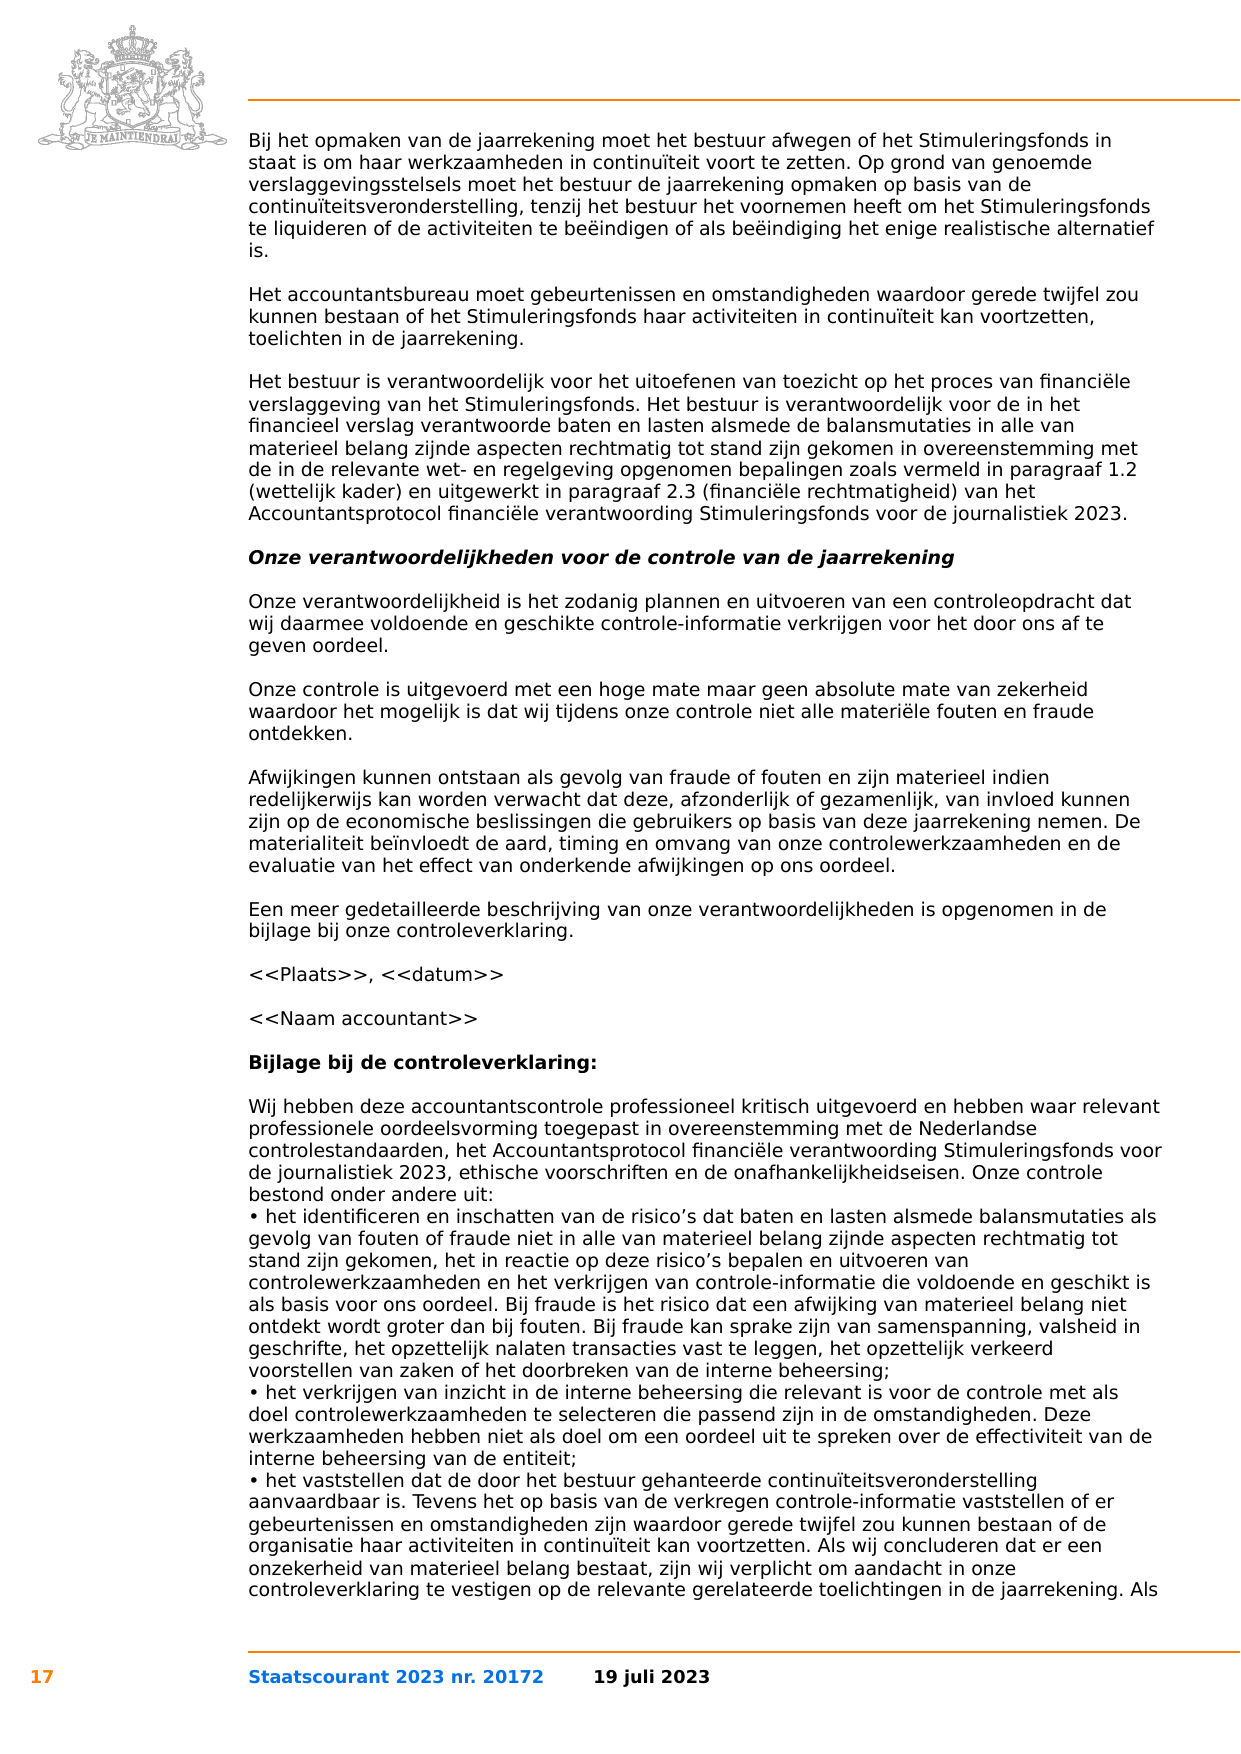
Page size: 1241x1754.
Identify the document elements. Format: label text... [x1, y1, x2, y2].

text Het accountantsbureau moet gebeurtenissen en omstandigheden waardoor gerede twijfel zou kunnen bestaan of het Stimuleringsfonds haar activiteiten in continuïteit kan voortzetten, toelichten in de jaarrekening. [248, 284, 1163, 349]
text Onze verantwoordelijkheid is het zodanig plannen en uitvoeren van een controleopdracht dat wij daarmee voldoende en geschikte controle-informatie verkrijgen voor het door ons af te geven oordeel. [248, 591, 1163, 657]
text • het verkrijgen van inzicht in de interne beheersing die relevant is voor de controle met als doel controlewerkzaamheden te selecteren die passend zijn in de omstandigheden. Deze werkzaamheden hebben niet als doel om een oordeel uit te spreken over de effectiviteit van de interne beheersing van de entiteit; [248, 1382, 1163, 1469]
text Bij het opmaken van de jaarrekening moet het bestuur afwegen of het Stimuleringsfonds in staat is om haar werkzaamheden in continuïteit voort te zetten. Op grond van genoemde verslaggevingsstelsels moet het bestuur de jaarrekening opmaken op basis van de continuïteitsveronderstelling, tenzij het bestuur het voornemen heeft om het Stimuleringsfonds te liquideren of de activiteiten te beëindigen of als beëindiging het enige realistische alternatief is. [248, 130, 1163, 262]
text Het bestuur is verantwoordelijk voor het uitoefenen van toezicht op het proces van financiële verslaggeving van het Stimuleringsfonds. Het bestuur is verantwoordelijk voor de in het financieel verslag verantwoorde baten en lasten alsmede de balansmutaties in alle van materieel belang zijnde aspecten rechtmatig tot stand zijn gekomen in overeenstemming met de in de relevante wet- en regelgeving opgenomen bepalingen zoals vermeld in paragraaf 1.2 (wettelijk kader) en uitgewerkt in paragraaf 2.3 (financiële rechtmatigheid) van het Accountantsprotocol financiële verantwoording Stimuleringsfonds voor de journalistiek 2023. [248, 371, 1163, 525]
text • het vaststellen dat de door het bestuur gehanteerde continuïteitsveronderstelling aanvaardbaar is. Tevens het op basis van de verkregen controle-informatie vaststellen of er gebeurtenissen en omstandigheden zijn waardoor gerede twijfel zou kunnen bestaan of de organisatie haar activiteiten in continuïteit kan voortzetten. Als wij concluderen dat er een onzekerheid van materieel belang bestaat, zijn wij verplicht om aandacht in onze controleverklaring te vestigen op de relevante gerelateerde toelichtingen in de jaarrekening. Als [248, 1469, 1163, 1601]
text Een meer gedetailleerde beschrijving van onze verantwoordelijkheden is opgenomen in de bijlage bij onze controleverklaring. [248, 898, 1163, 942]
text Wij hebben deze accountantscontrole professioneel kritisch uitgevoerd en hebben waar relevant professionele oordeelsvorming toegepast in overeenstemming met de Nederlandse controlestandaarden, het Accountantsprotocol financiële verantwoording Stimuleringsfonds voor de journalistiek 2023, ethische voorschriften en de onafhankelijkheidseisen. Onze controle bestond onder andere uit: [248, 1096, 1163, 1206]
picture [38, 25, 227, 150]
subtitle Onze verantwoordelijkheden voor de controle van de jaarrekening [248, 547, 1163, 569]
text <<Plaats>>, <<datum>> [248, 964, 1163, 986]
text Bijlage bij de controleverklaring: [248, 1052, 1163, 1074]
text Afwijkingen kunnen ontstaan als gevolg van fraude of fouten en zijn materieel indien redelijkerwijs kan worden verwacht dat deze, afzonderlijk of gezamenlijk, van invloed kunnen zijn op de economische beslissingen die gebruikers op basis van deze jaarrekening nemen. De materialiteit beïnvloedt de aard, timing en omvang van onze controlewerkzaamheden en de evaluatie van het effect van onderkende afwijkingen op ons oordeel. [248, 767, 1163, 877]
text <<Naam accountant>> [248, 1008, 1163, 1030]
text • het identificeren en inschatten van de risico’s dat baten en lasten alsmede balansmutaties als gevolg van fouten of fraude niet in alle van materieel belang zijnde aspecten rechtmatig tot stand zijn gekomen, het in reactie op deze risico’s bepalen en uitvoeren van controlewerkzaamheden en het verkrijgen van controle-informatie die voldoende en geschikt is als basis voor ons oordeel. Bij fraude is het risico dat een afwijking van materieel belang niet ontdekt wordt groter dan bij fouten. Bij fraude kan sprake zijn van samenspanning, valsheid in geschrifte, het opzettelijk nalaten transacties vast te leggen, het opzettelijk verkeerd voorstellen van zaken of het doorbreken van de interne beheersing; [248, 1206, 1163, 1382]
text Onze controle is uitgevoerd met een hoge mate maar geen absolute mate van zekerheid waardoor het mogelijk is dat wij tijdens onze controle niet alle materiële fouten en fraude ontdekken. [248, 679, 1163, 745]
